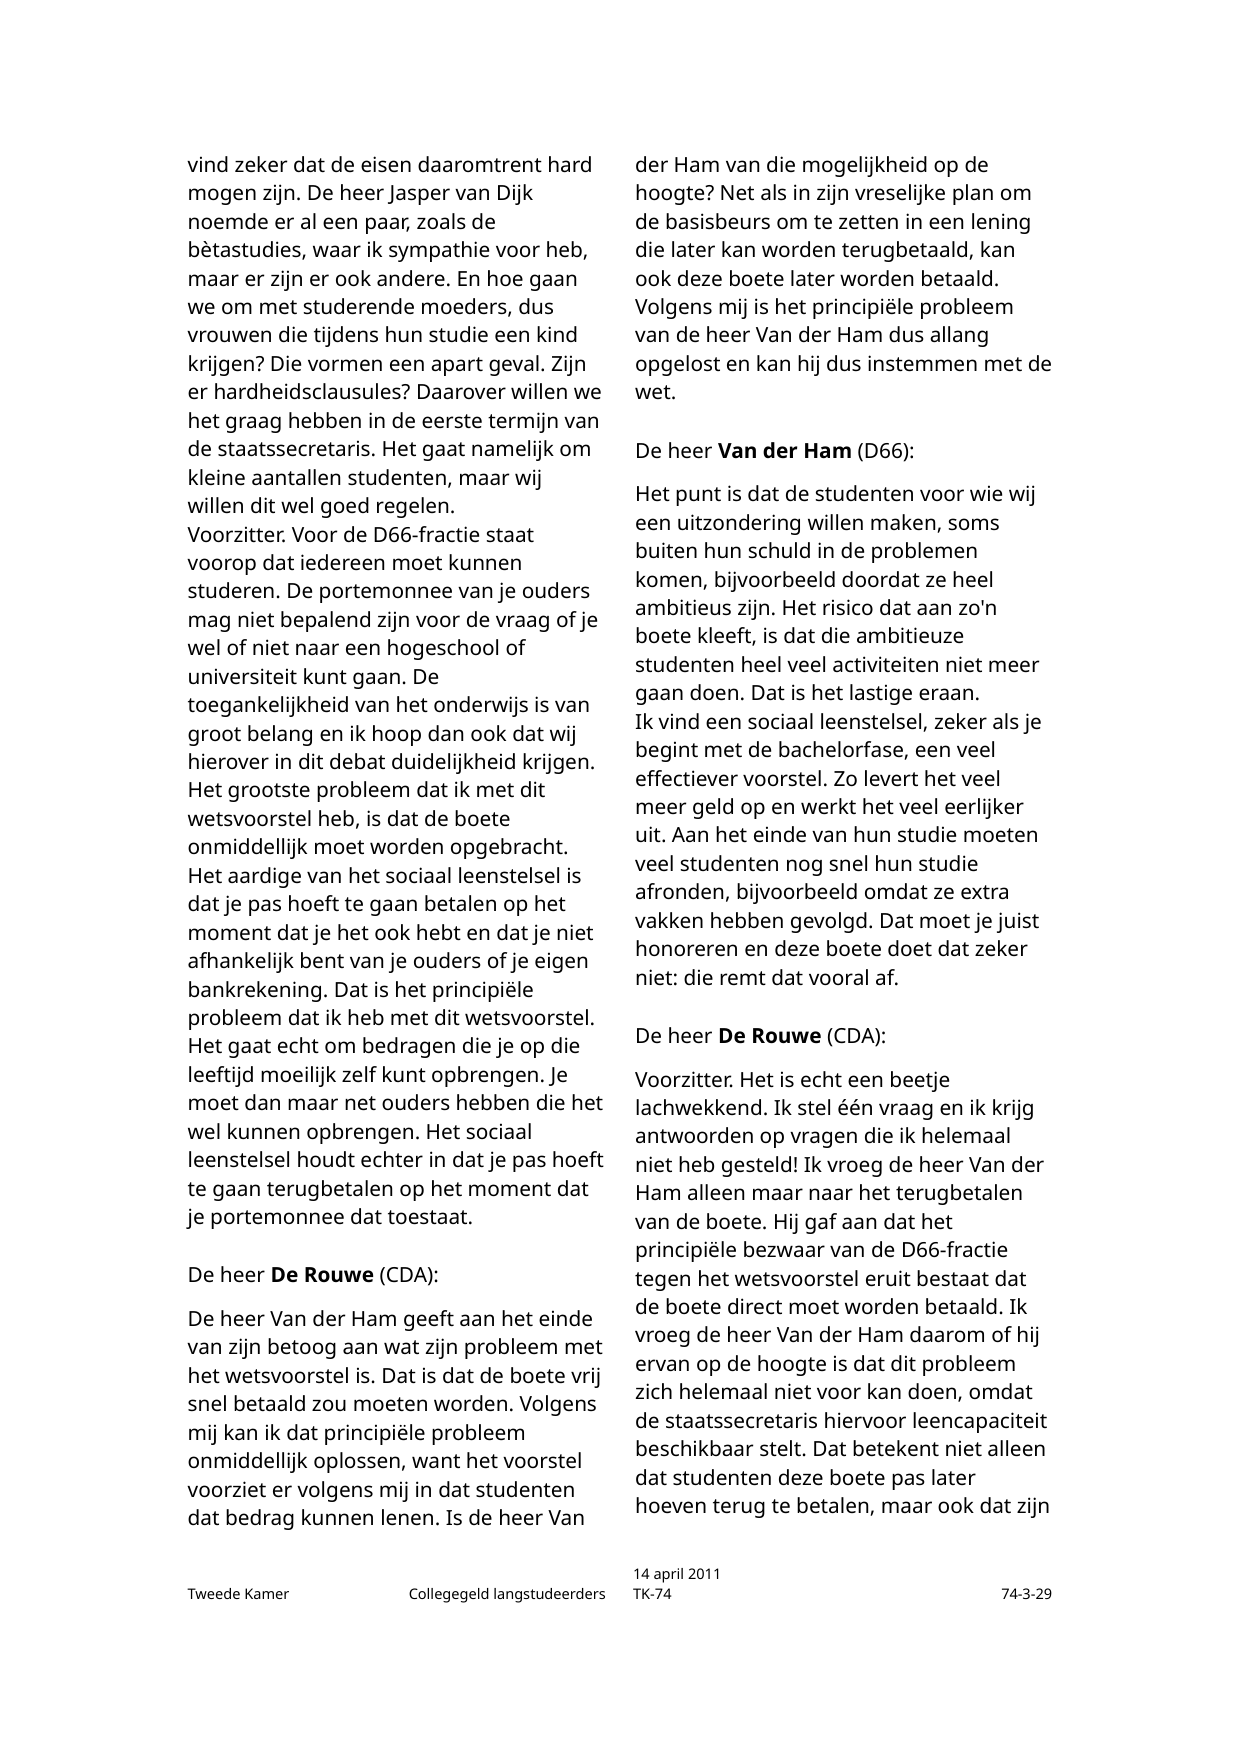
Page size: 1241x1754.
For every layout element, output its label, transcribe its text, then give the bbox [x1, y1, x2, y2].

text De heer Van der Ham geeft aan het einde van zijn betoog aan wat zijn probleem met het wetsvoorstel is. Dat is dat de boete vrij snel betaald zou moeten worden. Volgens mij kan ik dat principiële probleem onmiddellijk oplossen, want het voorstel voorziet er volgens mij in dat studenten dat bedrag kunnen lenen. Is de heer Van [187, 1304, 605, 1532]
text Voorzitter. Het is echt een beetje lachwekkend. Ik stel één vraag en ik krijg antwoorden op vragen die ik helemaal niet heb gesteld! Ik vroeg de heer Van der Ham alleen maar naar het terugbetalen van de boete. Hij gaf aan dat het principiële bezwaar van de D66-fractie tegen het wetsvoorstel eruit bestaat dat de boete direct moet worden betaald. Ik vroeg de heer Van der Ham daarom of hij ervan op de hoogte is dat dit probleem zich helemaal niet voor kan doen, omdat de staatssecretaris hiervoor leencapaciteit beschikbaar stelt. Dat betekent niet alleen dat studenten deze boete pas later hoeven terug te betalen, maar ook dat zijn [635, 1065, 1053, 1520]
text Voorzitter. Voor de D66-fractie staat voorop dat iedereen moet kunnen studeren. De portemonnee van je ouders mag niet bepalend zijn voor de vraag of je wel of niet naar een hogeschool of universiteit kunt gaan. De toegankelijkheid van het onderwijs is van groot belang en ik hoop dan ook dat wij hierover in dit debat duidelijkheid krijgen. [187, 520, 605, 776]
text Ik vind een sociaal leenstelsel, zeker als je begint met de bachelorfase, een veel effectiever voorstel. Zo levert het veel meer geld op en werkt het veel eerlijker uit. Aan het einde van hun studie moeten veel studenten nog snel hun studie afronden, bijvoorbeeld omdat ze extra vakken hebben gevolgd. Dat moet je juist honoreren en deze boete doet dat zeker niet: die remt dat vooral af. [635, 707, 1053, 991]
text Het punt is dat de studenten voor wie wij een uitzondering willen maken, soms buiten hun schuld in de problemen komen, bijvoorbeeld doordat ze heel ambitieus zijn. Het risico dat aan zo'n boete kleeft, is dat die ambitieuze studenten heel veel activiteiten niet meer gaan doen. Dat is het lastige eraan. [635, 479, 1053, 707]
text De heer De Rouwe (CDA): [187, 1261, 605, 1289]
text der Ham van die mogelijkheid op de hoogte? Net als in zijn vreselijke plan om de basisbeurs om te zetten in een lening die later kan worden terugbetaald, kan ook deze boete later worden betaald. Volgens mij is het principiële probleem van de heer Van der Ham dus allang opgelost en kan hij dus instemmen met de wet. [635, 150, 1053, 406]
text vind zeker dat de eisen daaromtrent hard mogen zijn. De heer Jasper van Dijk noemde er al een paar, zoals de bètastudies, waar ik sympathie voor heb, maar er zijn er ook andere. En hoe gaan we om met studerende moeders, dus vrouwen die tijdens hun studie een kind krijgen? Die vormen een apart geval. Zijn er hardheidsclausules? Daarover willen we het graag hebben in de eerste termijn van de staatssecretaris. Het gaat namelijk om kleine aantallen studenten, maar wij willen dit wel goed regelen. [187, 150, 605, 520]
text De heer De Rouwe (CDA): [635, 1021, 1053, 1050]
text Het grootste probleem dat ik met dit wetsvoorstel heb, is dat de boete onmiddellijk moet worden opgebracht. Het aardige van het sociaal leenstelsel is dat je pas hoeft te gaan betalen op het moment dat je het ook hebt en dat je niet afhankelijk bent van je ouders of je eigen bankrekening. Dat is het principiële probleem dat ik heb met dit wetsvoorstel. Het gaat echt om bedragen die je op die leeftijd moeilijk zelf kunt opbrengen. Je moet dan maar net ouders hebben die het wel kunnen opbrengen. Het sociaal leenstelsel houdt echter in dat je pas hoeft te gaan terugbetalen op het moment dat je portemonnee dat toestaat. [187, 776, 605, 1231]
text De heer Van der Ham (D66): [635, 436, 1053, 464]
